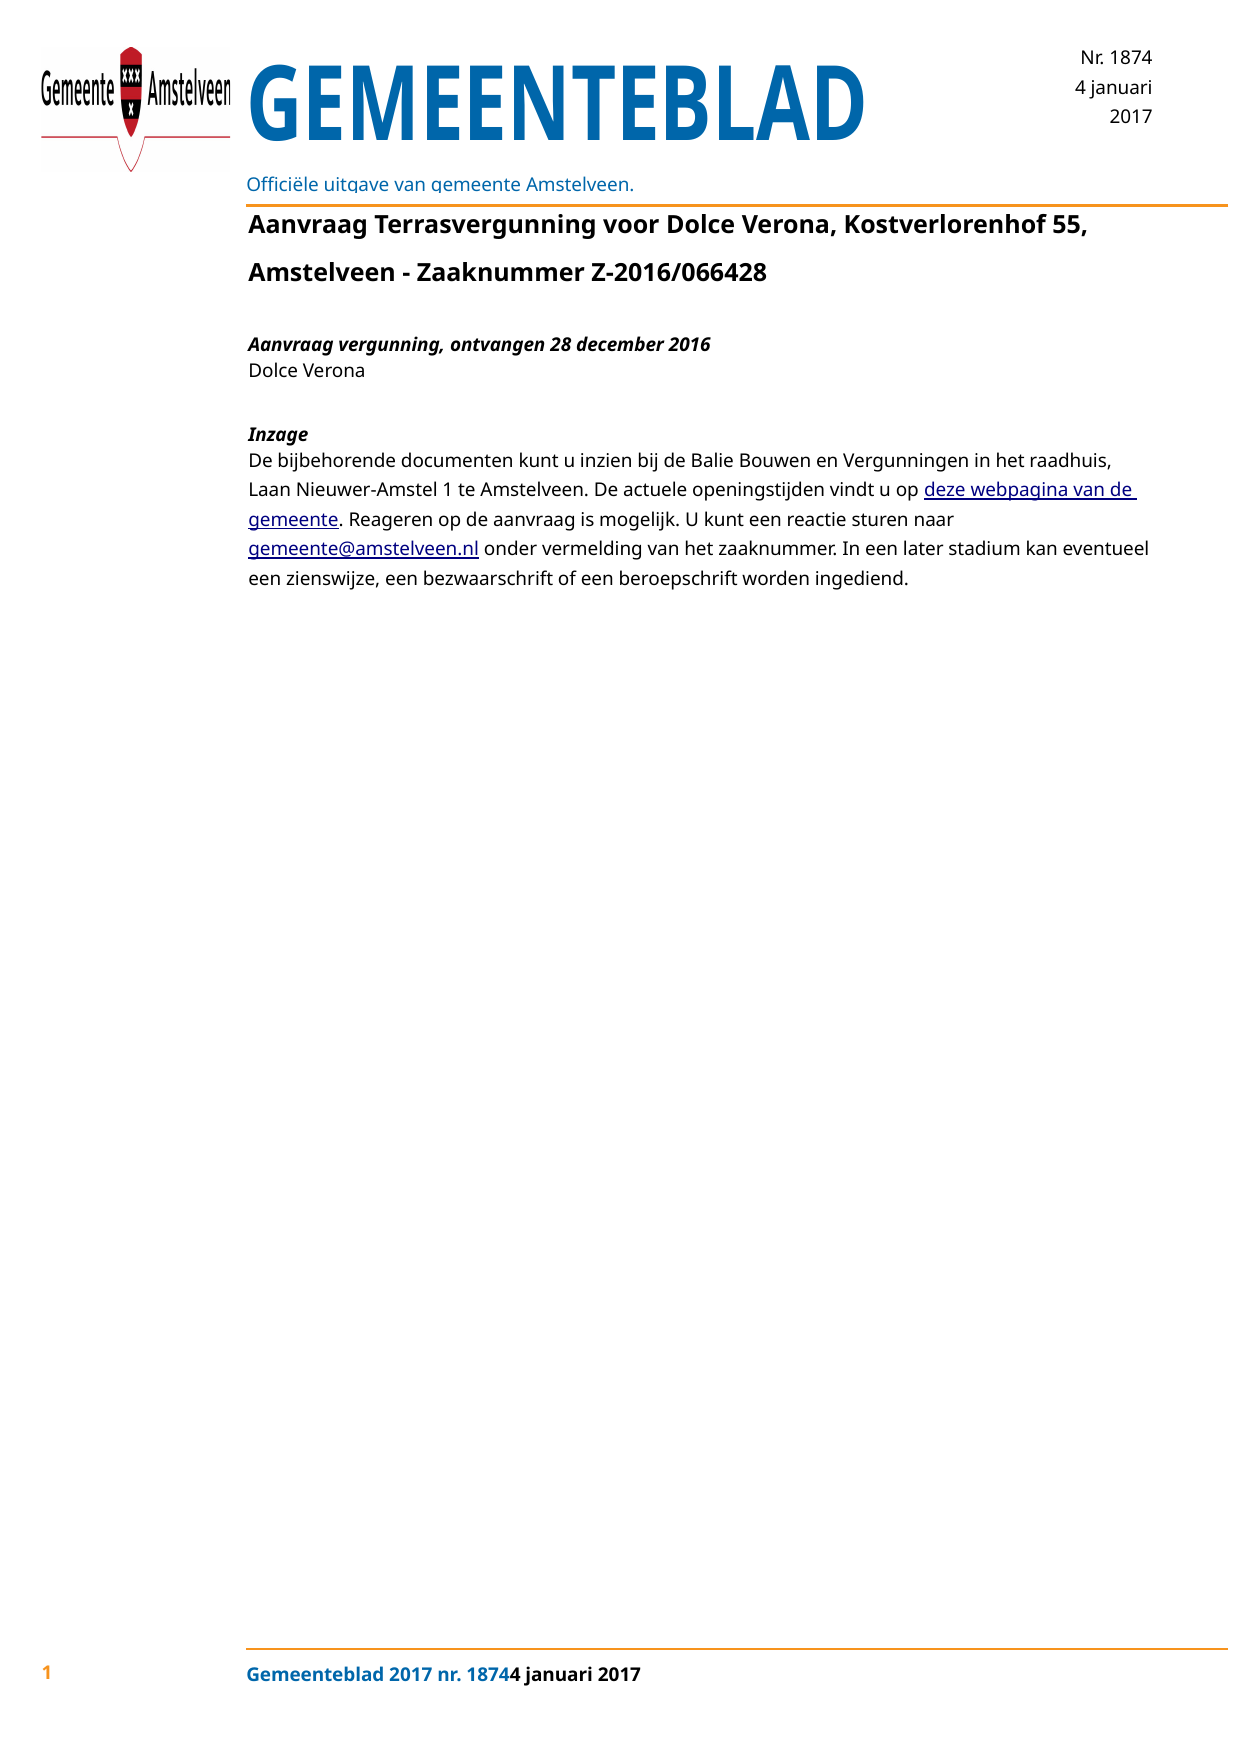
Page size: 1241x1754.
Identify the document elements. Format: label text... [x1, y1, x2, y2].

text Aanvraag vergunning, ontvangen 28 december 2016 [248, 331, 1152, 357]
text Aanvraag Terrasvergunning voor Dolce Verona, Kostverlorenhof 55, Amstelveen - Zaaknummer Z-2016/066428 [248, 207, 1152, 288]
picture [41, 47, 231, 172]
text Dolce Verona [248, 357, 1152, 383]
text De bijbehorende documenten kunt u inzien bij de Balie Bouwen en Vergunningen in het raadhuis, Laan Nieuwer-Amstel 1 te Amstelveen. De actuele openingstijden vindt u op deze webpagina van de gemeente. Reageren op de aanvraag is mogelijk. U kunt een reactie sturen naar gemeente@amstelveen.nl onder vermelding van het zaaknummer. In een later stadium kan eventueel een zienswijze, een bezwaarschrift of een beroepschrift worden ingediend. [248, 447, 1152, 591]
text Inzage [248, 421, 1152, 447]
